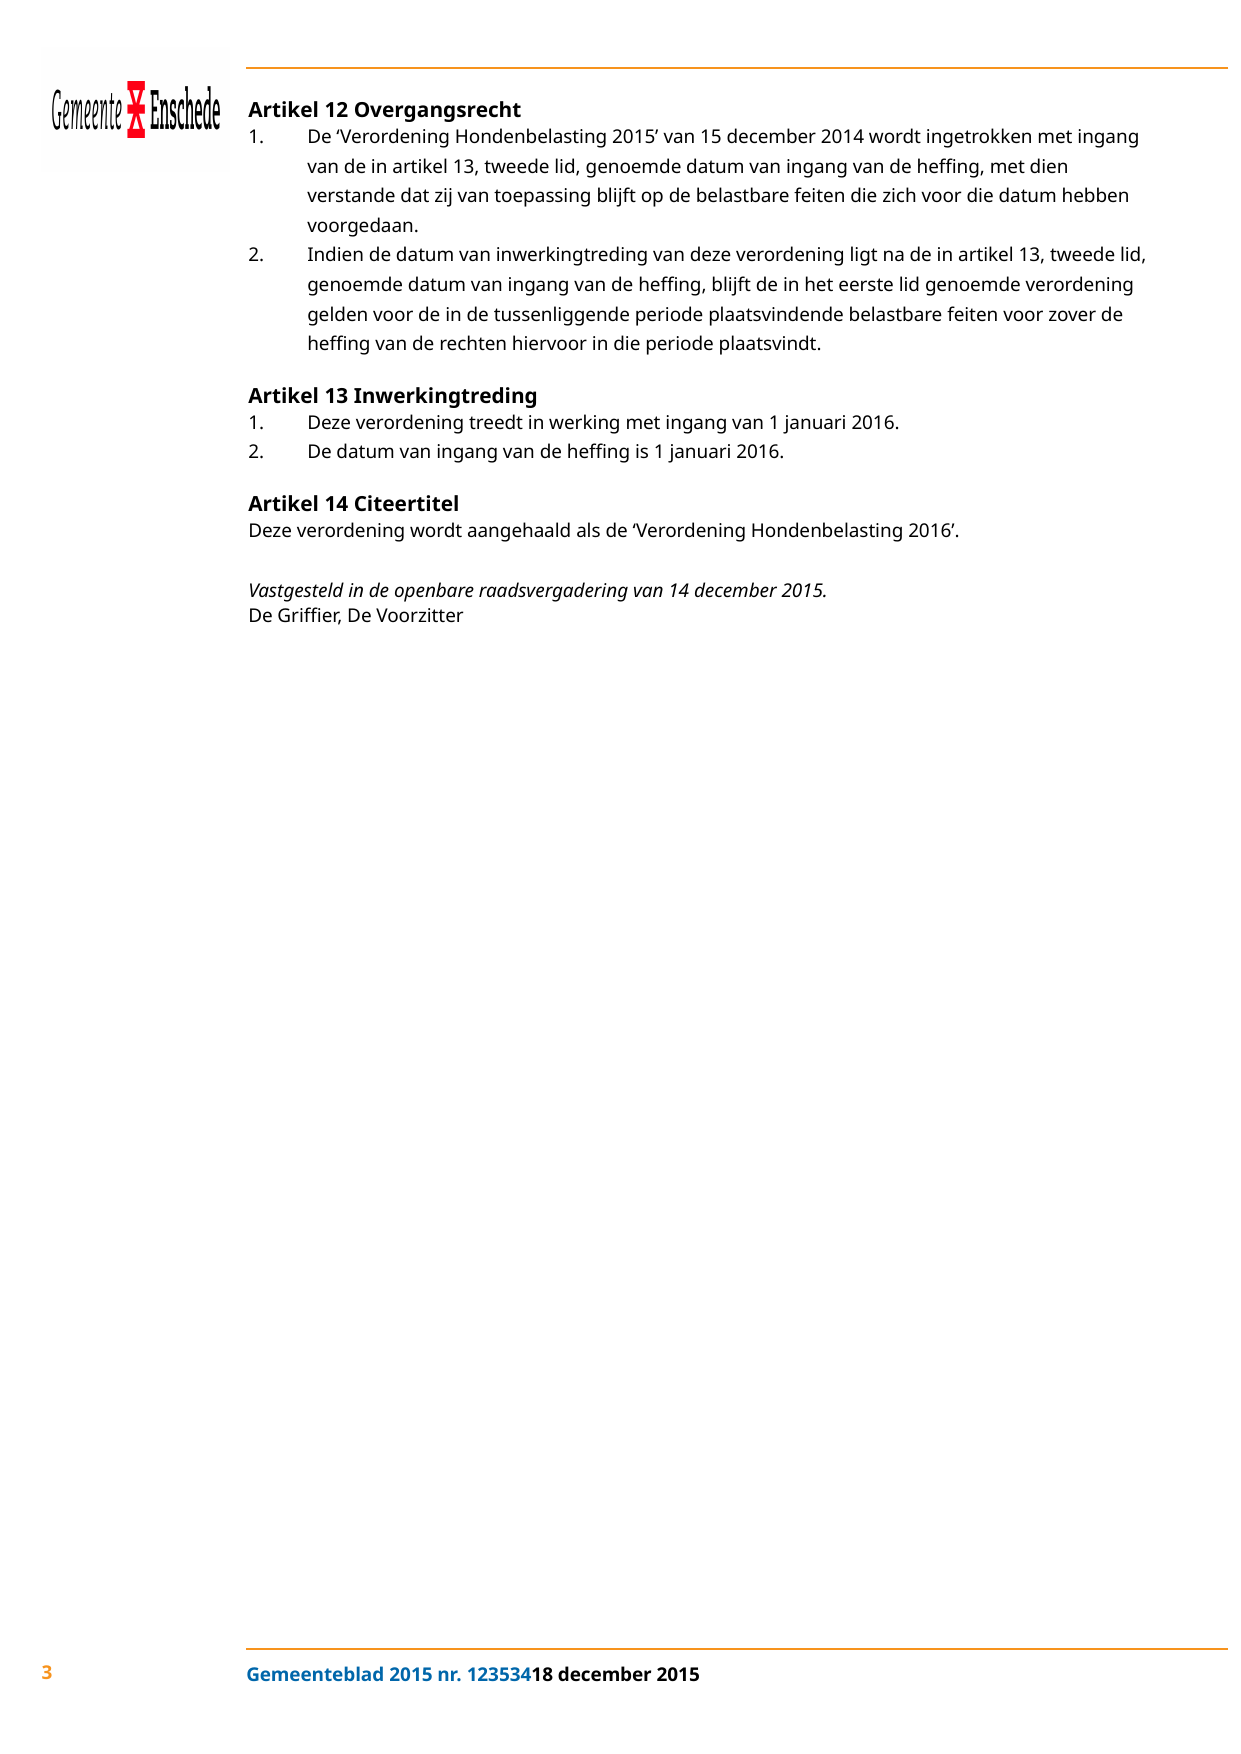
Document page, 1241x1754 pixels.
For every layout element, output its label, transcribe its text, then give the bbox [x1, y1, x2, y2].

text Deze verordening wordt aangehaald als de ‘Verordening Hondenbelasting 2016’. [248, 518, 1152, 543]
picture [41, 47, 231, 172]
list De ‘Verordening Hondenbelasting 2015’ van 15 december 2014 wordt ingetrokken met ingang van de in artikel 13, tweede lid, genoemde datum van ingang van de heffing, met dien verstande dat zij van toepassing blijft op de belastbare feiten die zich voor die datum hebben voorgedaan. [248, 123, 1152, 238]
text Vastgesteld in de openbare raadsvergadering van 14 december 2015. [248, 577, 1152, 602]
list Indien de datum van inwerkingtreding van deze verordening ligt na de in artikel 13, tweede lid, genoemde datum van ingang van de heffing, blijft de in het eerste lid genoemde verordening gelden voor de in de tussenliggende periode plaatsvindende belastbare feiten voor zover de heffing van de rechten hiervoor in die periode plaatsvindt. [248, 242, 1152, 356]
text De Griffier, De Voorzitter [248, 602, 1152, 628]
list Deze verordening treedt in werking met ingang van 1 januari 2016. [248, 409, 1152, 435]
text Artikel 13 Inwerkingtreding [248, 381, 1152, 409]
text Artikel 14 Citeertitel [248, 489, 1152, 518]
text Artikel 12 Overgangsrecht [248, 95, 1152, 123]
list De datum van ingang van de heffing is 1 januari 2016. [248, 439, 1152, 464]
